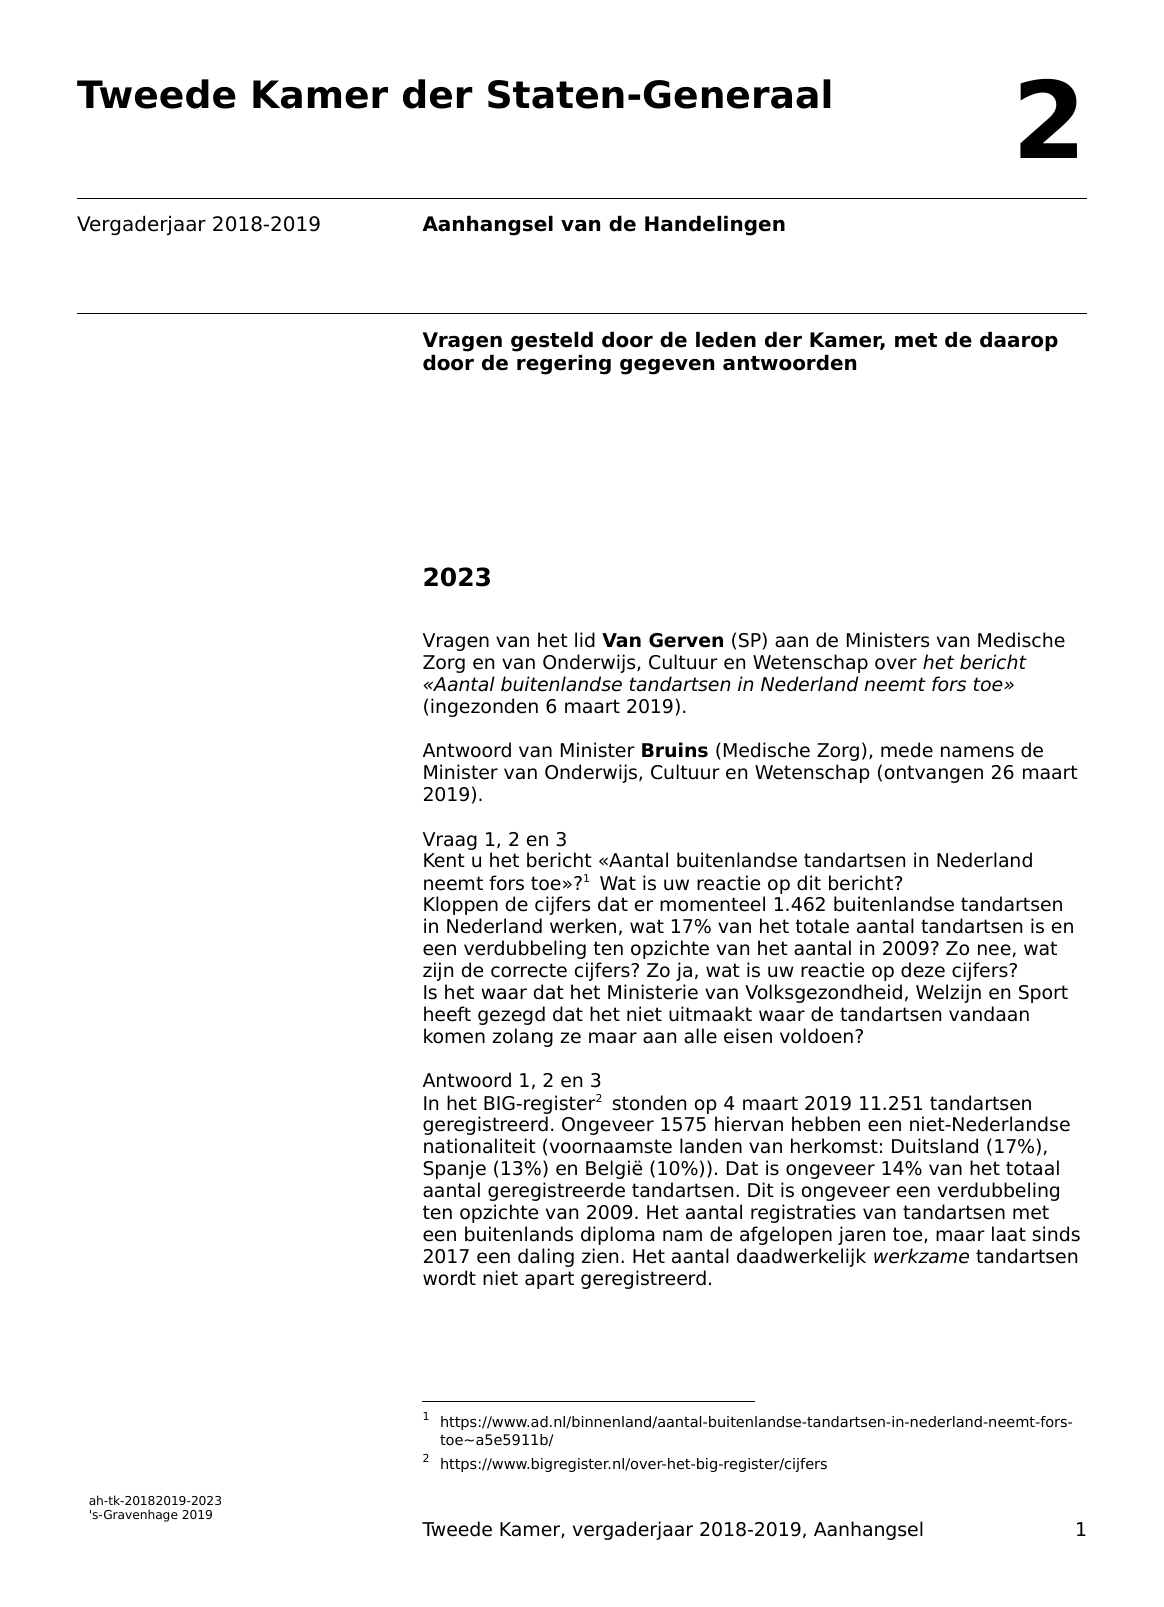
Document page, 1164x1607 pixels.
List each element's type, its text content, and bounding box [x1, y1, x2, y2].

text In het BIG-register stonden op 4 maart 2019 11.251 tandartsen geregistreerd. Ongeveer 1575 hiervan hebben een niet-Nederlandse nationaliteit (voornaamste landen van herkomst: Duitsland (17%), Spanje (13%) en België (10%)). Dat is ongeveer 14% van het totaal aantal geregistreerde tandartsen. Dit is ongeveer een verdubbeling ten opzichte van 2009. Het aantal registraties van tandartsen met een buitenlands diploma nam de afgelopen jaren toe, maar laat sinds 2017 een daling zien. Het aantal daadwerkelijk werkzame tandartsen wordt niet apart geregistreerd. [422, 1092, 1087, 1290]
text Antwoord van Minister Bruins (Medische Zorg), mede namens de Minister van Onderwijs, Cultuur en Wetenschap (ontvangen 26 maart 2019). [422, 740, 1087, 806]
text https://www.bigregister.nl/over-het-big-register/cijfers [422, 1452, 1087, 1474]
text Vraag 1, 2 en 3 [422, 828, 1087, 850]
text 's-Gravenhage 2019 [88, 1508, 323, 1522]
text Vragen van het lid Van Gerven (SP) aan de Ministers van Medische Zorg en van Onderwijs, Cultuur en Wetenschap over het bericht «Aantal buitenlandse tandartsen in Nederland neemt fors toe» (ingezonden 6 maart 2019). [422, 630, 1087, 718]
table_cell Vragen gesteld door de leden der Kamer, met de daarop door de regering gegeven antwoorden [422, 314, 1087, 375]
text https://www.ad.nl/binnenland/aantal-buitenlandse-tandartsen-in-nederland-neemt-fors-toe~a5e5911b/ [422, 1410, 1087, 1449]
table_cell Vergaderjaar 2018-2019 [77, 199, 422, 313]
text Kent u het bericht «Aantal buitenlandse tandartsen in Nederland neemt fors toe»? Wat is uw reactie op dit bericht? [422, 850, 1087, 894]
text Antwoord 1, 2 en 3 [422, 1070, 1087, 1092]
text ah-tk-20182019-2023 [88, 1494, 323, 1508]
table_header Tweede Kamer der Staten-Generaal [77, 59, 886, 198]
table_cell Aanhangsel van de Handelingen [422, 199, 1087, 313]
table_cell [77, 314, 422, 375]
text Is het waar dat het Ministerie van Volksgezondheid, Welzijn en Sport heeft gezegd dat het niet uitmaakt waar de tandartsen vandaan komen zolang ze maar aan alle eisen voldoen? [422, 982, 1087, 1048]
text 2023 [422, 563, 1087, 592]
table_header 2 [886, 59, 1087, 198]
text Kloppen de cijfers dat er momenteel 1.462 buitenlandse tandartsen in Nederland werken, wat 17% van het totale aantal tandartsen is en een verdubbeling ten opzichte van het aantal in 2009? Zo nee, wat zijn de correcte cijfers? Zo ja, wat is uw reactie op deze cijfers? [422, 894, 1087, 982]
